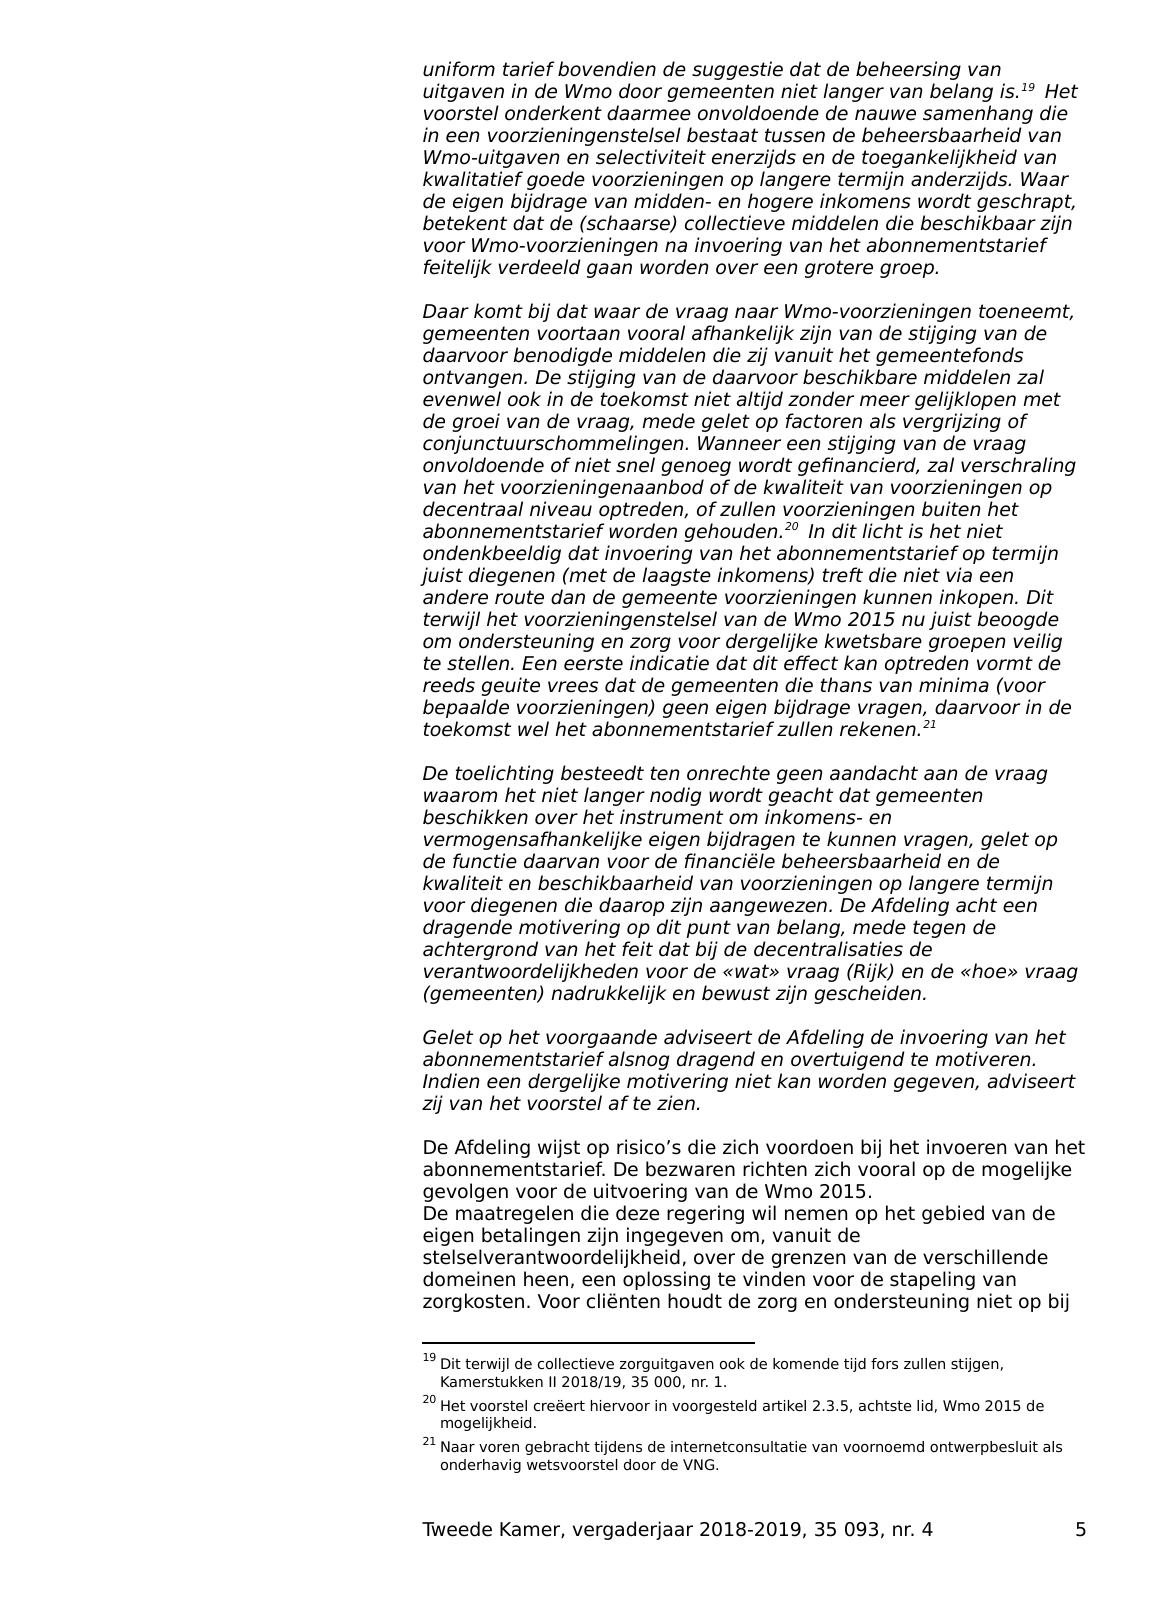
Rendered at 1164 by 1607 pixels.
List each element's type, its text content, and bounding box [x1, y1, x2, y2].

text De maatregelen die deze regering wil nemen op het gebied van de eigen betalingen zijn ingegeven om, vanuit de stelselverantwoordelijkheid, over de grenzen van de verschillende domeinen heen, een oplossing te vinden voor de stapeling van zorgkosten. Voor cliënten houdt de zorg en ondersteuning niet op bij [422, 1203, 1087, 1313]
text Dit terwijl de collectieve zorguitgaven ook de komende tijd fors zullen stijgen, Kamerstukken II 2018/19, 35 000, nr. 1. [422, 1352, 1087, 1391]
text De toelichting besteedt ten onrechte geen aandacht aan de vraag waarom het niet langer nodig wordt geacht dat gemeenten beschikken over het instrument om inkomens- en vermogensafhankelijke eigen bijdragen te kunnen vragen, gelet op de functie daarvan voor de financiële beheersbaarheid en de kwaliteit en beschikbaarheid van voorzieningen op langere termijn voor diegenen die daarop zijn aangewezen. De Afdeling acht een dragende motivering op dit punt van belang, mede tegen de achtergrond van het feit dat bij de decentralisaties de verantwoordelijkheden voor de «wat» vraag (Rijk) en de «hoe» vraag (gemeenten) nadrukkelijk en bewust zijn gescheiden. [422, 763, 1087, 1004]
text Gelet op het voorgaande adviseert de Afdeling de invoering van het abonnementstarief alsnog dragend en overtuigend te motiveren. Indien een dergelijke motivering niet kan worden gegeven, adviseert zij van het voorstel af te zien. [422, 1027, 1087, 1115]
text De Afdeling wijst op risico’s die zich voordoen bij het invoeren van het abonnementstarief. De bezwaren richten zich vooral op de mogelijke gevolgen voor de uitvoering van de Wmo 2015. [422, 1137, 1087, 1203]
text Daar komt bij dat waar de vraag naar Wmo-voorzieningen toeneemt, gemeenten voortaan vooral afhankelijk zijn van de stijging van de daarvoor benodigde middelen die zij vanuit het gemeentefonds ontvangen. De stijging van de daarvoor beschikbare middelen zal evenwel ook in de toekomst niet altijd zonder meer gelijklopen met de groei van de vraag, mede gelet op factoren als vergrijzing of conjunctuurschommelingen. Wanneer een stijging van de vraag onvoldoende of niet snel genoeg wordt gefinancierd, zal verschraling van het voorzieningenaanbod of de kwaliteit van voorzieningen op decentraal niveau optreden, of zullen voorzieningen buiten het abonnementstarief worden gehouden. In dit licht is het niet ondenkbeeldig dat invoering van het abonnementstarief op termijn juist diegenen (met de laagste inkomens) treft die niet via een andere route dan de gemeente voorzieningen kunnen inkopen. Dit terwijl het voorzieningenstelsel van de Wmo 2015 nu juist beoogde om ondersteuning en zorg voor dergelijke kwetsbare groepen veilig te stellen. Een eerste indicatie dat dit effect kan optreden vormt de reeds geuite vrees dat de gemeenten die thans van minima (voor bepaalde voorzieningen) geen eigen bijdrage vragen, daarvoor in de toekomst wel het abonnementstarief zullen rekenen. [422, 301, 1087, 741]
text Naar voren gebracht tijdens de internetconsultatie van voornoemd ontwerpbesluit als onderhavig wetsvoorstel door de VNG. [422, 1435, 1087, 1474]
text Het voorstel creëert hiervoor in voorgesteld artikel 2.3.5, achtste lid, Wmo 2015 de mogelijkheid. [422, 1393, 1087, 1432]
text uniform tarief bovendien de suggestie dat de beheersing van uitgaven in de Wmo door gemeenten niet langer van belang is. Het voorstel onderkent daarmee onvoldoende de nauwe samenhang die in een voorzieningenstelsel bestaat tussen de beheersbaarheid van Wmo-uitgaven en selectiviteit enerzijds en de toegankelijkheid van kwalitatief goede voorzieningen op langere termijn anderzijds. Waar de eigen bijdrage van midden- en hogere inkomens wordt geschrapt, betekent dat de (schaarse) collectieve middelen die beschikbaar zijn voor Wmo-voorzieningen na invoering van het abonnementstarief feitelijk verdeeld gaan worden over een grotere groep. [422, 59, 1087, 279]
